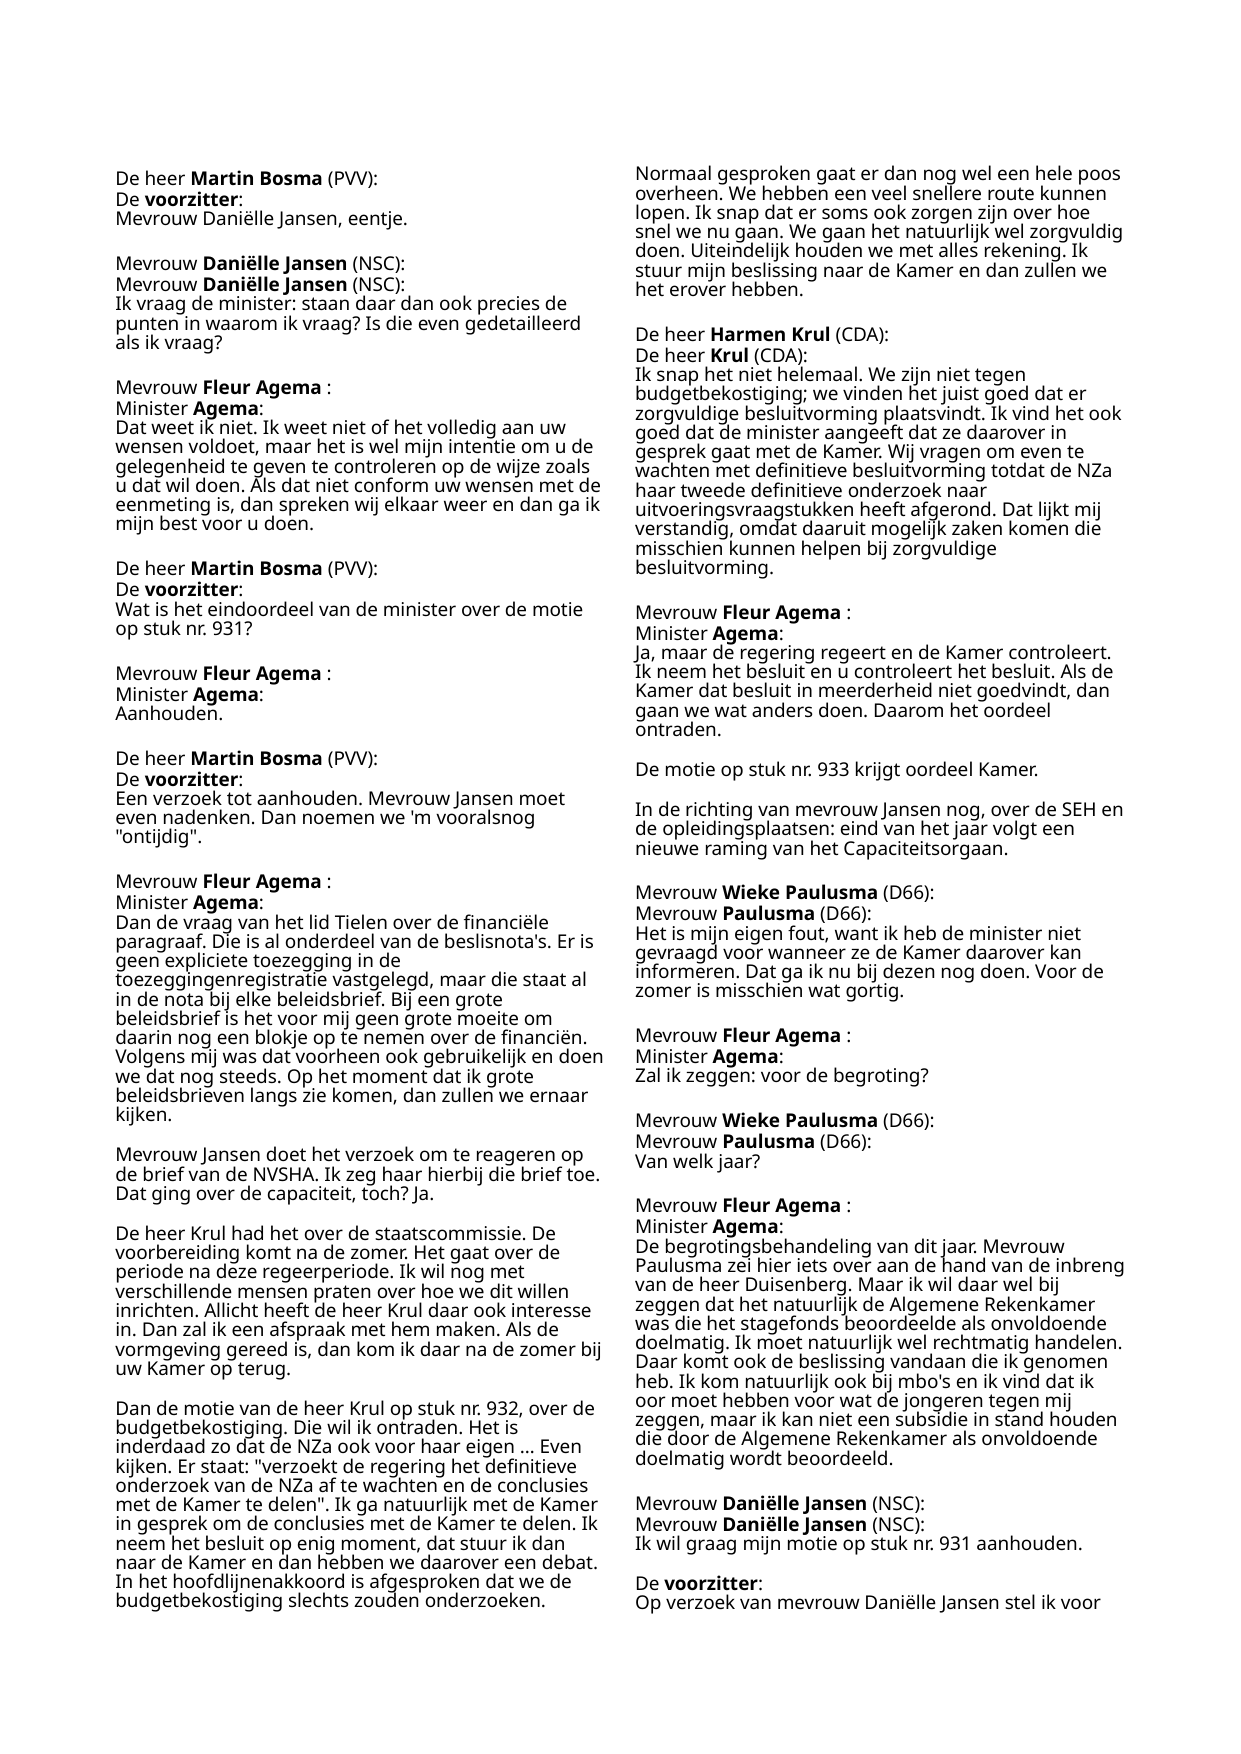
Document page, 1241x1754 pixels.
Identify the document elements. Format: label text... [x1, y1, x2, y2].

text De heer Martin Bosma (PVV): [115, 745, 605, 771]
text Ik vraag de minister: staan daar dan ook precies de punten in waarom ik vraag? Is die even gedetailleerd als ik vraag? [115, 295, 605, 353]
text Mevrouw Fleur Agema : [635, 1193, 1125, 1218]
text Dan de vraag van het lid Tielen over de financiële paragraaf. Die is al onderdeel van de beslisnota's. Er is geen expliciete toezegging in de toezeggingenregistratie vastgelegd, maar die staat al in de nota bij elke beleidsbrief. Bij een grote beleidsbrief is het voor mij geen grote moeite om daarin nog een blokje op te nemen over de financiën. Volgens mij was dat voorheen ook gebruikelijk en doen we dat nog steeds. Op het moment dat ik grote beleidsbrieven langs zie komen, dan zullen we ernaar kijken. [115, 914, 605, 1126]
text Van welk jaar? [635, 1153, 1125, 1172]
text Minister Agema: [115, 686, 605, 705]
text Mevrouw Daniëlle Jansen (NSC): [635, 1490, 1125, 1516]
text Mevrouw Paulusma (D66): [635, 905, 1125, 924]
text Mevrouw Daniëlle Jansen, eentje. [115, 210, 605, 229]
text Ik wil graag mijn motie op stuk nr. 931 aanhouden. [635, 1535, 1125, 1554]
text Minister Agema: [635, 624, 1125, 644]
text De motie op stuk nr. 933 krijgt oordeel Kamer. [635, 761, 1125, 780]
text Aanhouden. [115, 705, 605, 724]
text Het is mijn eigen fout, want ik heb de minister niet gevraagd voor wanneer ze de Kamer daarover kan informeren. Dat ga ik nu bij dezen nog doen. Voor de zomer is misschien wat gortig. [635, 924, 1125, 1002]
text Ik snap het niet helemaal. We zijn niet tegen budgetbekostiging; we vinden het juist goed dat er zorgvuldige besluitvorming plaatsvindt. Ik vind het ook goed dat de minister aangeeft dat ze daarover in gesprek gaat met de Kamer. Wij vragen om even te wachten met definitieve besluitvorming totdat de NZa haar tweede definitieve onderzoek naar uitvoeringsvraagstukken heeft afgerond. Dat lijkt mij verstandig, omdat daaruit mogelijk zaken komen die misschien kunnen helpen bij zorgvuldige besluitvorming. [635, 366, 1125, 578]
text Minister Agema: [635, 1048, 1125, 1067]
text Minister Agema: [115, 400, 605, 419]
text Minister Agema: [635, 1218, 1125, 1238]
text Mevrouw Fleur Agema : [635, 1022, 1125, 1048]
text De heer Martin Bosma (PVV): [115, 556, 605, 581]
text Minister Agema: [115, 894, 605, 914]
text De begrotingsbehandeling van dit jaar. Mevrouw Paulusma zei hier iets over aan de hand van de inbreng van de heer Duisenberg. Maar ik wil daar wel bij zeggen dat het natuurlijk de Algemene Rekenkamer was die het stagefonds beoordeelde als onvoldoende doelmatig. Ik moet natuurlijk wel rechtmatig handelen. Daar komt ook de beslissing vandaan die ik genomen heb. Ik kom natuurlijk ook bij mbo's en ik vind dat ik oor moet hebben voor wat de jongeren tegen mij zeggen, maar ik kan niet een subsidie in stand houden die door de Algemene Rekenkamer als onvoldoende doelmatig wordt beoordeeld. [635, 1238, 1125, 1469]
text De heer Krul had het over de staatscommissie. De voorbereiding komt na de zomer. Het gaat over de periode na deze regeerperiode. Ik wil nog met verschillende mensen praten over hoe we dit willen inrichten. Allicht heeft de heer Krul daar ook interesse in. Dan zal ik een afspraak met hem maken. Als de vormgeving gereed is, dan kom ik daar na de zomer bij uw Kamer op terug. [115, 1225, 605, 1379]
text Een verzoek tot aanhouden. Mevrouw Jansen moet even nadenken. Dan noemen we 'm vooralsnog "ontijdig". [115, 790, 605, 848]
text Mevrouw Fleur Agema : [115, 374, 605, 400]
text Mevrouw Wieke Paulusma (D66): [635, 1108, 1125, 1133]
text De heer Krul (CDA): [635, 347, 1125, 366]
text De voorzitter: [115, 191, 605, 210]
text De voorzitter: [635, 1575, 1125, 1594]
text Zal ik zeggen: voor de begroting? [635, 1067, 1125, 1087]
text Normaal gesproken gaat er dan nog wel een hele poos overheen. We hebben een veel snellere route kunnen lopen. Ik snap dat er soms ook zorgen zijn over hoe snel we nu gaan. We gaan het natuurlijk wel zorgvuldig doen. Uiteindelijk houden we met alles rekening. Ik stuur mijn beslissing naar de Kamer en dan zullen we het erover hebben. [635, 165, 1125, 300]
text Mevrouw Fleur Agema : [115, 869, 605, 894]
text In de richting van mevrouw Jansen nog, over de SEH en de opleidingsplaatsen: eind van het jaar volgt een nieuwe raming van het Capaciteitsorgaan. [635, 801, 1125, 859]
text Mevrouw Fleur Agema : [635, 599, 1125, 624]
text Mevrouw Daniëlle Jansen (NSC): [115, 250, 605, 276]
text Mevrouw Fleur Agema : [115, 660, 605, 686]
text Mevrouw Daniëlle Jansen (NSC): [635, 1516, 1125, 1535]
text Op verzoek van mevrouw Daniëlle Jansen stel ik voor [635, 1594, 1125, 1613]
text De heer Martin Bosma (PVV): [115, 165, 605, 191]
text Dan de motie van de heer Krul op stuk nr. 932, over de budgetbekostiging. Die wil ik ontraden. Het is inderdaad zo dat de NZa ook voor haar eigen … Even kijken. Er staat: "verzoekt de regering het definitieve onderzoek van de NZa af te wachten en de conclusies met de Kamer te delen". Ik ga natuurlijk met de Kamer in gesprek om de conclusies met de Kamer te delen. Ik neem het besluit op enig moment, dat stuur ik dan naar de Kamer en dan hebben we daarover een debat. In het hoofdlijnenakkoord is afgesproken dat we de budgetbekostiging slechts zouden onderzoeken. [115, 1400, 605, 1612]
text Mevrouw Jansen doet het verzoek om te reageren op de brief van de NVSHA. Ik zeg haar hierbij die brief toe. Dat ging over de capaciteit, toch? Ja. [115, 1146, 605, 1204]
text Mevrouw Wieke Paulusma (D66): [635, 879, 1125, 905]
text Mevrouw Daniëlle Jansen (NSC): [115, 276, 605, 295]
text De heer Harmen Krul (CDA): [635, 321, 1125, 347]
text Wat is het eindoordeel van de minister over de motie op stuk nr. 931? [115, 601, 605, 639]
text Mevrouw Paulusma (D66): [635, 1133, 1125, 1153]
text De voorzitter: [115, 581, 605, 601]
text Ja, maar de regering regeert en de Kamer controleert. Ik neem het besluit en u controleert het besluit. Als de Kamer dat besluit in meerderheid niet goedvindt, dan gaan we wat anders doen. Daarom het oordeel ontraden. [635, 644, 1125, 740]
text De voorzitter: [115, 771, 605, 790]
text Dat weet ik niet. Ik weet niet of het volledig aan uw wensen voldoet, maar het is wel mijn intentie om u de gelegenheid te geven te controleren op de wijze zoals u dat wil doen. Als dat niet conform uw wensen met de eenmeting is, dan spreken wij elkaar weer en dan ga ik mijn best voor u doen. [115, 419, 605, 535]
